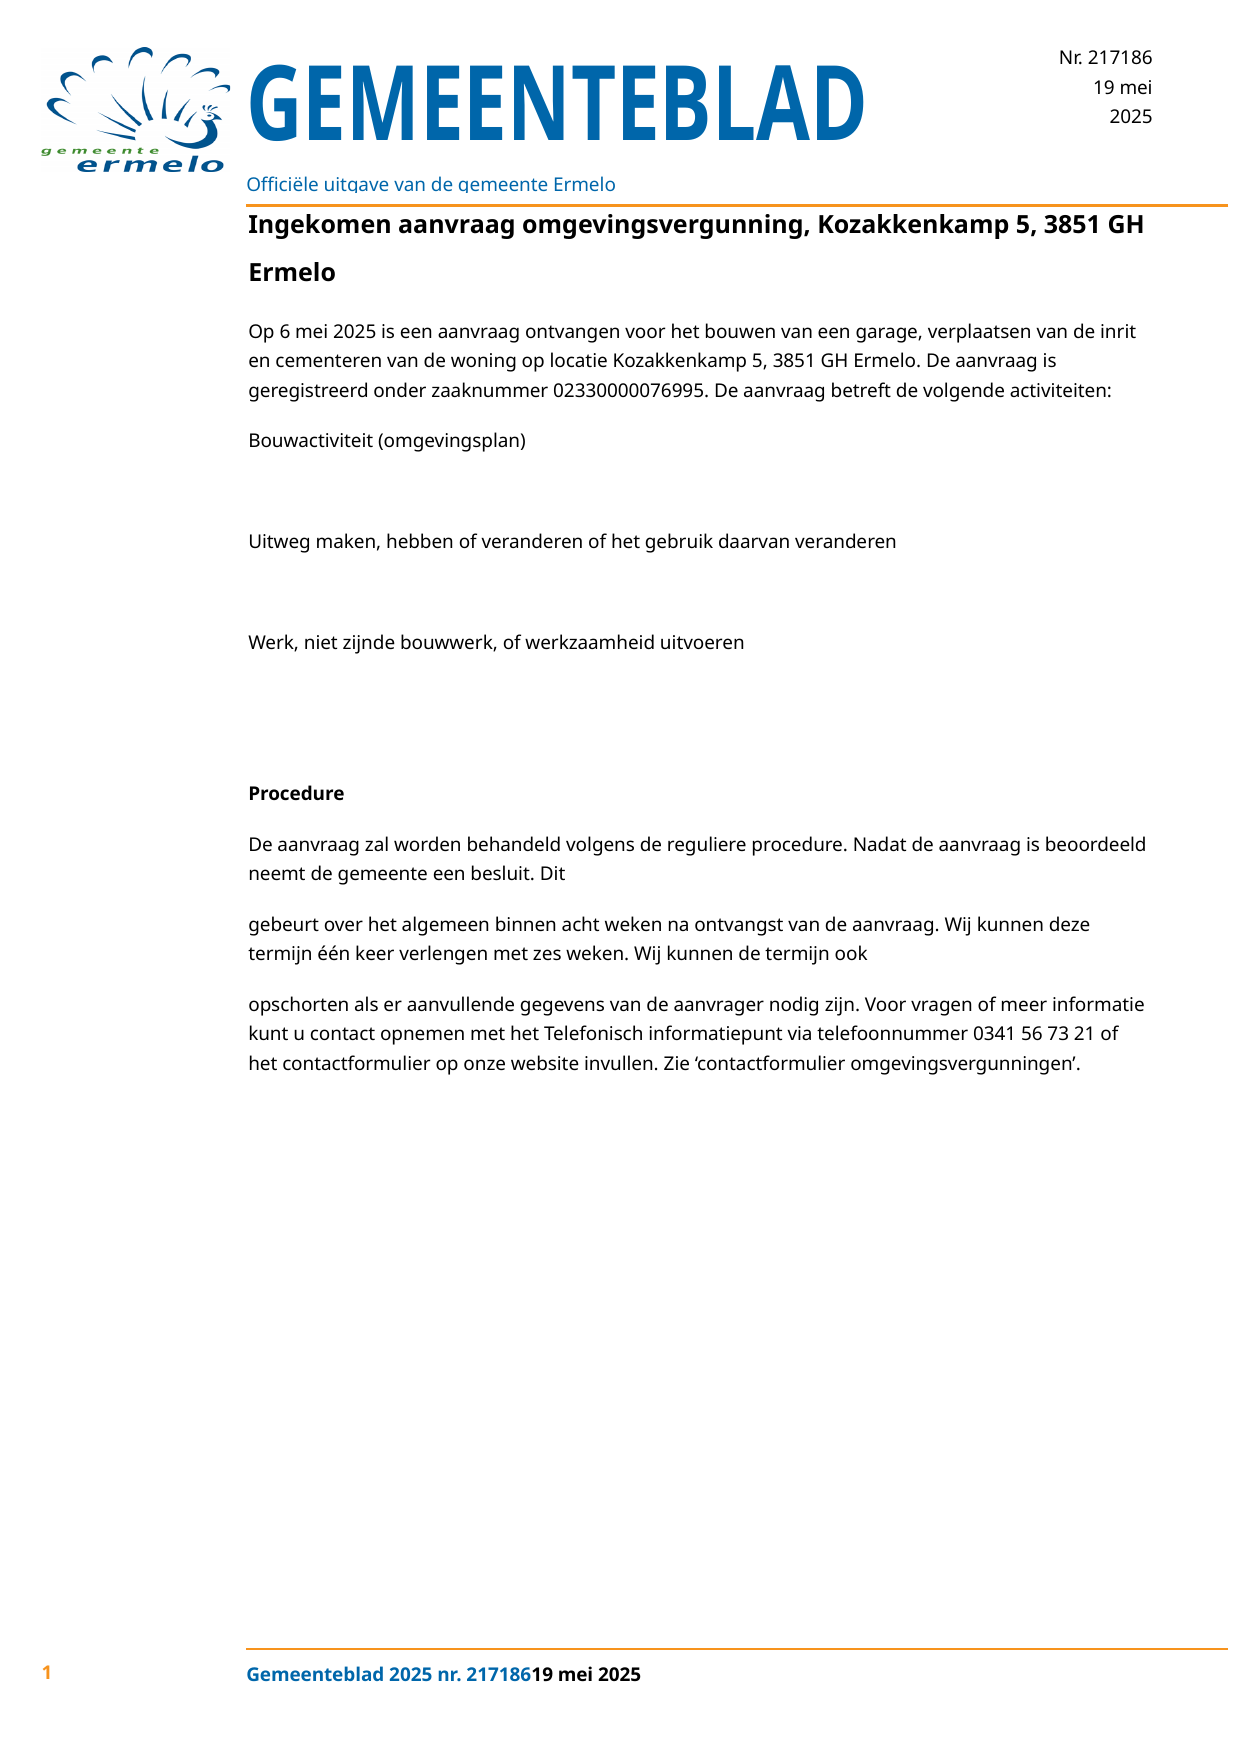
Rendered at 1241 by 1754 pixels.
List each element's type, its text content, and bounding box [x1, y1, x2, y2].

text Uitweg maken, hebben of veranderen of het gebruik daarvan veranderen [248, 528, 1152, 554]
text Werk, niet zijnde bouwwerk, of werkzaamheid uitvoeren [248, 629, 1152, 655]
text Ingekomen aanvraag omgevingsvergunning, Kozakkenkamp 5, 3851 GH Ermelo [248, 207, 1152, 288]
picture [41, 47, 231, 172]
text Procedure [248, 780, 1152, 806]
text gebeurt over het algemeen binnen acht weken na ontvangst van de aanvraag. Wij kunnen deze termijn één keer verlengen met zes weken. Wij kunnen de termijn ook [248, 911, 1152, 966]
text opschorten als er aanvullende gegevens van de aanvrager nodig zijn. Voor vragen of meer informatie kunt u contact opnemen met het Telefonisch informatiepunt via telefoonnummer 0341 56 73 21 of het contactformulier op onze website invullen. Zie ‘contactformulier omgevingsvergunningen’. [248, 991, 1152, 1076]
text Bouwactiviteit (omgevingsplan) [248, 427, 1152, 453]
text De aanvraag zal worden behandeld volgens de reguliere procedure. Nadat de aanvraag is beoordeeld neemt de gemeente een besluit. Dit [248, 831, 1152, 886]
text Op 6 mei 2025 is een aanvraag ontvangen voor het bouwen van een garage, verplaatsen van de inrit en cementeren van de woning op locatie Kozakkenkamp 5, 3851 GH Ermelo. De aanvraag is geregistreerd onder zaaknummer 02330000076995. De aanvraag betreft de volgende activiteiten: [248, 318, 1152, 403]
